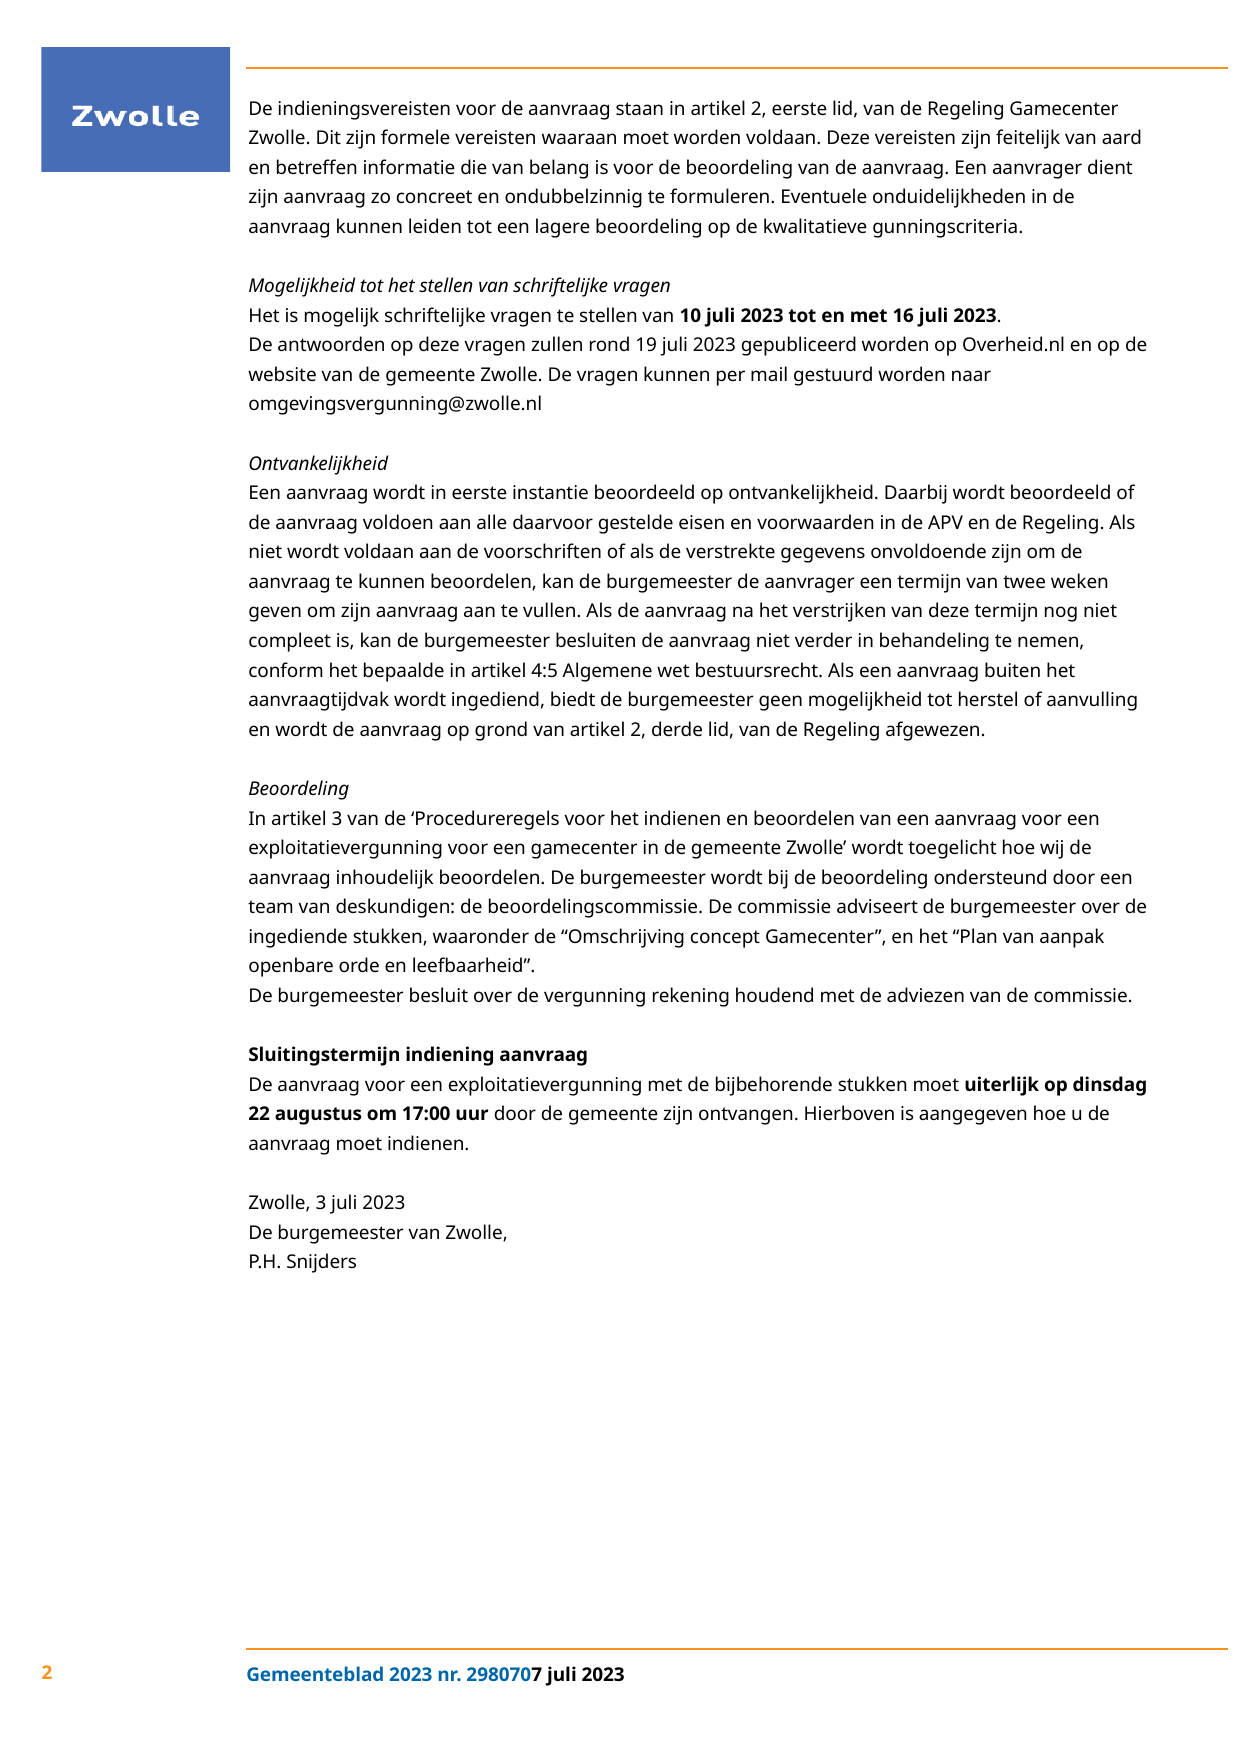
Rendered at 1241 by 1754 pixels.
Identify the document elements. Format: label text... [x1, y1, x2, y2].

text P.H. Snijders [248, 1248, 1152, 1274]
text De aanvraag voor een exploitatievergunning met de bijbehorende stukken moet uiterlijk op dinsdag 22 augustus om 17:00 uur door de gemeente zijn ontvangen. Hierboven is aangegeven hoe u de aanvraag moet indienen. [248, 1071, 1152, 1156]
text Zwolle, 3 juli 2023 [248, 1189, 1152, 1215]
picture [41, 47, 231, 172]
text Sluitingstermijn indiening aanvraag [248, 1041, 1152, 1067]
text De indieningsvereisten voor de aanvraag staan in artikel 2, eerste lid, van de Regeling Gamecenter Zwolle. Dit zijn formele vereisten waaraan moet worden voldaan. Deze vereisten zijn feitelijk van aard en betreffen informatie die van belang is voor de beoordeling van de aanvraag. Een aanvrager dient zijn aanvraag zo concreet en ondubbelzinnig te formuleren. Eventuele onduidelijkheden in de aanvraag kunnen leiden tot een lagere beoordeling op de kwalitatieve gunningscriteria. [248, 95, 1152, 239]
text De burgemeester besluit over de vergunning rekening houdend met de adviezen van de commissie. [248, 982, 1152, 1008]
text De antwoorden op deze vragen zullen rond 19 juli 2023 gepubliceerd worden op Overheid.nl en op de website van de gemeente Zwolle. De vragen kunnen per mail gestuurd worden naar omgevingsvergunning@zwolle.nl [248, 331, 1152, 416]
text De burgemeester van Zwolle, [248, 1219, 1152, 1245]
text In artikel 3 van de ‘Procedureregels voor het indienen en beoordelen van een aanvraag voor een exploitatievergunning voor een gamecenter in de gemeente Zwolle’ wordt toegelicht hoe wij de aanvraag inhoudelijk beoordelen. De burgemeester wordt bij de beoordeling ondersteund door een team van deskundigen: de beoordelingscommissie. De commissie adviseert de burgemeester over de ingediende stukken, waaronder de “Omschrijving concept Gamecenter”, en het “Plan van aanpak openbare orde en leefbaarheid”. [248, 805, 1152, 978]
text Mogelijkheid tot het stellen van schriftelijke vragen [248, 272, 1152, 298]
text Beoordeling [248, 775, 1152, 801]
text Een aanvraag wordt in eerste instantie beoordeeld op ontvankelijkheid. Daarbij wordt beoordeeld of de aanvraag voldoen aan alle daarvoor gestelde eisen en voorwaarden in de APV en de Regeling. Als niet wordt voldaan aan de voorschriften of als de verstrekte gegevens onvoldoende zijn om de aanvraag te kunnen beoordelen, kan de burgemeester de aanvrager een termijn van twee weken geven om zijn aanvraag aan te vullen. Als de aanvraag na het verstrijken van deze termijn nog niet compleet is, kan de burgemeester besluiten de aanvraag niet verder in behandeling te nemen, conform het bepaalde in artikel 4:5 Algemene wet bestuursrecht. Als een aanvraag buiten het aanvraagtijdvak wordt ingediend, biedt de burgemeester geen mogelijkheid tot herstel of aanvulling en wordt de aanvraag op grond van artikel 2, derde lid, van de Regeling afgewezen. [248, 479, 1152, 742]
text Ontvankelijkheid [248, 450, 1152, 476]
text Het is mogelijk schriftelijke vragen te stellen van 10 juli 2023 tot en met 16 juli 2023. [248, 302, 1152, 328]
